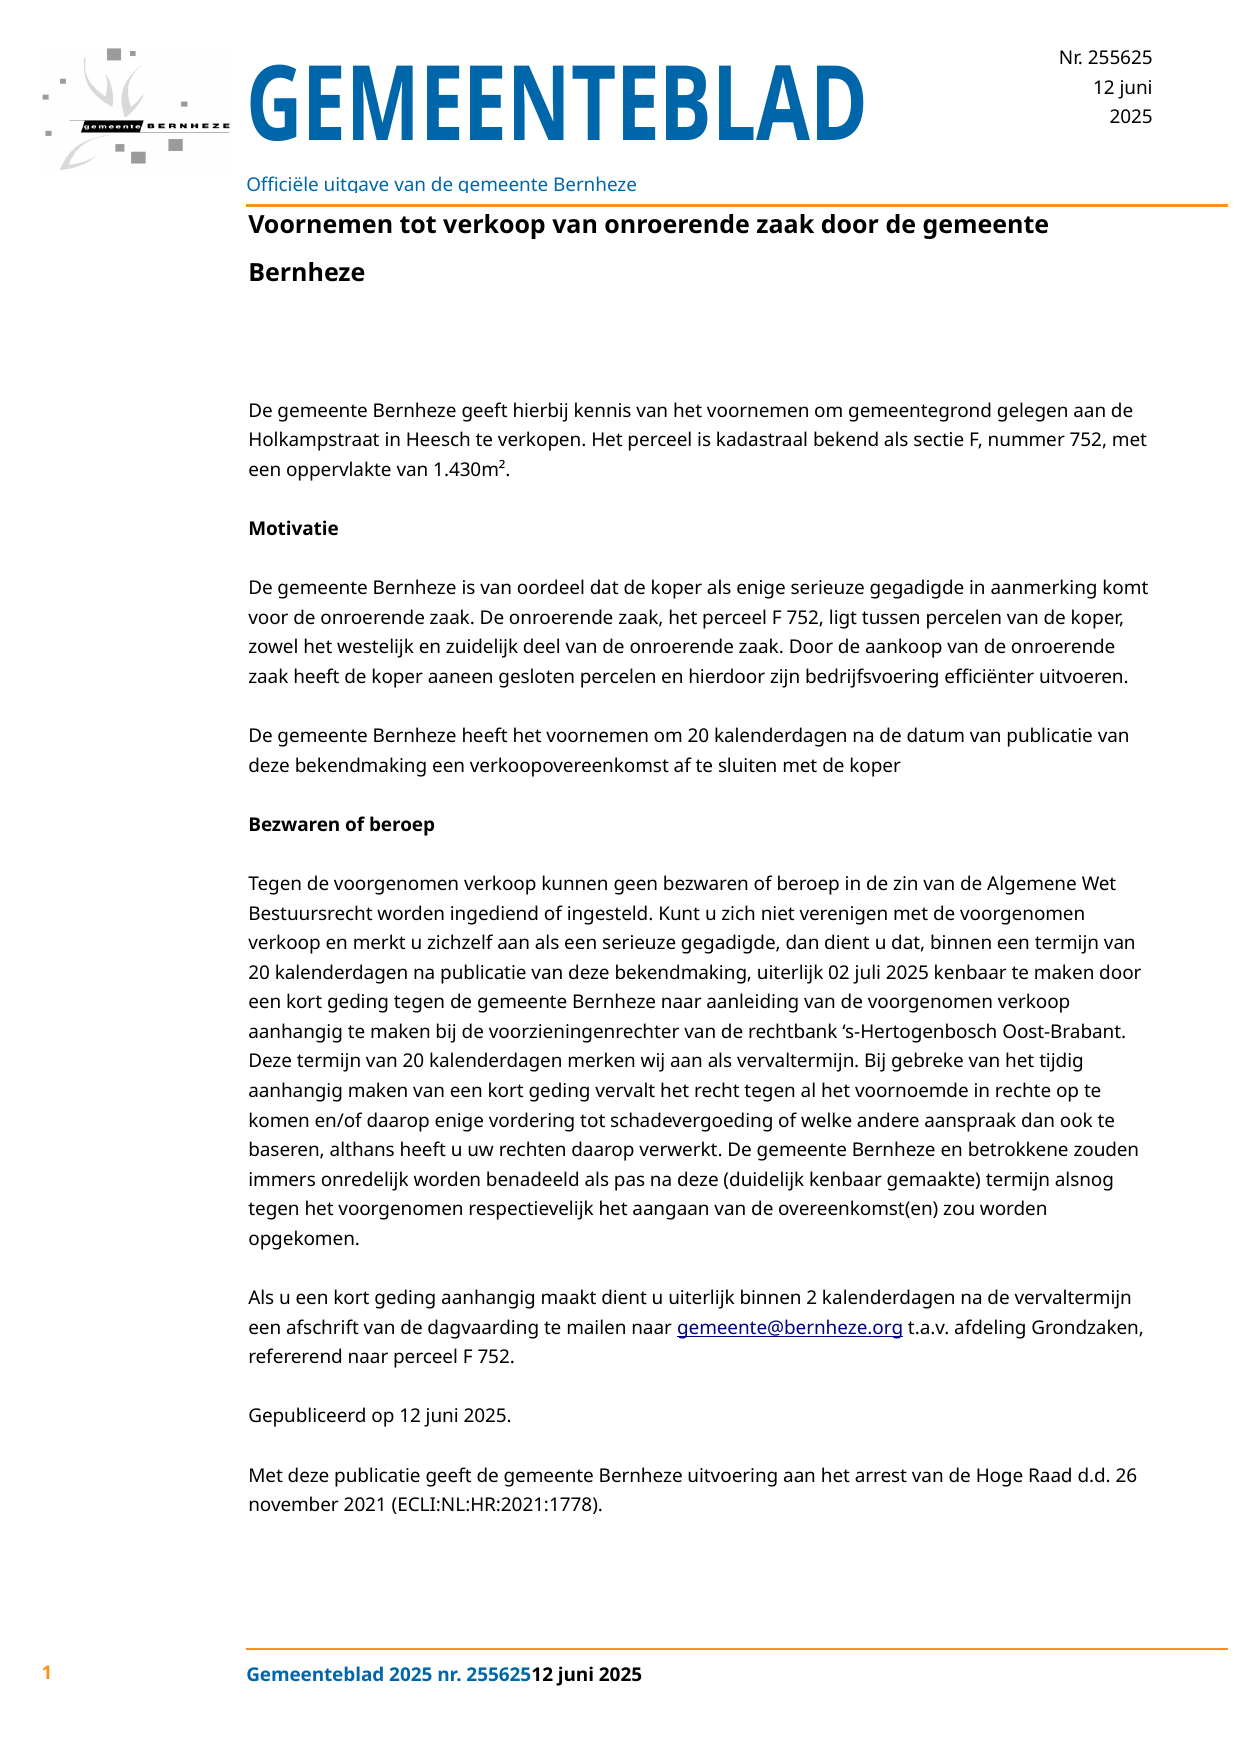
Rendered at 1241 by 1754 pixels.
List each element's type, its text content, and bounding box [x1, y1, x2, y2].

text De gemeente Bernheze heeft het voornemen om 20 kalenderdagen na de datum van publicatie van deze bekendmaking een verkoopovereenkomst af te sluiten met de koper [248, 722, 1152, 777]
text Met deze publicatie geeft de gemeente Bernheze uitvoering aan het arrest van de Hoge Raad d.d. 26 november 2021 (ECLI:NL:HR:2021:1778). [248, 1462, 1152, 1517]
picture [41, 47, 231, 172]
text Als u een kort geding aanhangig maakt dient u uiterlijk binnen 2 kalenderdagen na de vervaltermijn een afschrift van de dagvaarding te mailen naar gemeente@bernheze.org t.a.v. afdeling Grondzaken, refererend naar perceel F 752. [248, 1284, 1152, 1369]
text Gepubliceerd op 12 juni 2025. [248, 1403, 1152, 1428]
text De gemeente Bernheze is van oordeel dat de koper als enige serieuze gegadigde in aanmerking komt voor de onroerende zaak. De onroerende zaak, het perceel F 752, ligt tussen percelen van de koper, zowel het westelijk en zuidelijk deel van de onroerende zaak. Door de aankoop van de onroerende zaak heeft de koper aaneen gesloten percelen en hierdoor zijn bedrijfsvoering efficiënter uitvoeren. [248, 574, 1152, 689]
text Motivatie [248, 515, 1152, 541]
text Voornemen tot verkoop van onroerende zaak door de gemeente Bernheze [248, 207, 1152, 288]
text Tegen de voorgenomen verkoop kunnen geen bezwaren of beroep in de zin van de Algemene Wet Bestuursrecht worden ingediend of ingesteld. Kunt u zich niet verenigen met de voorgenomen verkoop en merkt u zichzelf aan als een serieuze gegadigde, dan dient u dat, binnen een termijn van 20 kalenderdagen na publicatie van deze bekendmaking, uiterlijk 02 juli 2025 kenbaar te maken door een kort geding tegen de gemeente Bernheze naar aanleiding van de voorgenomen verkoop aanhangig te maken bij de voorzieningenrechter van de rechtbank ‘s-Hertogenbosch Oost-Brabant. Deze termijn van 20 kalenderdagen merken wij aan als vervaltermijn. Bij gebreke van het tijdig aanhangig maken van een kort geding vervalt het recht tegen al het voornoemde in rechte op te komen en/of daarop enige vordering tot schadevergoeding of welke andere aanspraak dan ook te baseren, althans heeft u uw rechten daarop verwerkt. De gemeente Bernheze en betrokkene zouden immers onredelijk worden benadeeld als pas na deze (duidelijk kenbaar gemaakte) termijn alsnog tegen het voorgenomen respectievelijk het aangaan van de overeenkomst(en) zou worden opgekomen. [248, 870, 1152, 1251]
text De gemeente Bernheze geeft hierbij kennis van het voornemen om gemeentegrond gelegen aan de Holkampstraat in Heesch te verkopen. Het perceel is kadastraal bekend als sectie F, nummer 752, met een oppervlakte van 1.430m². [248, 397, 1152, 482]
text Bezwaren of beroep [248, 811, 1152, 837]
